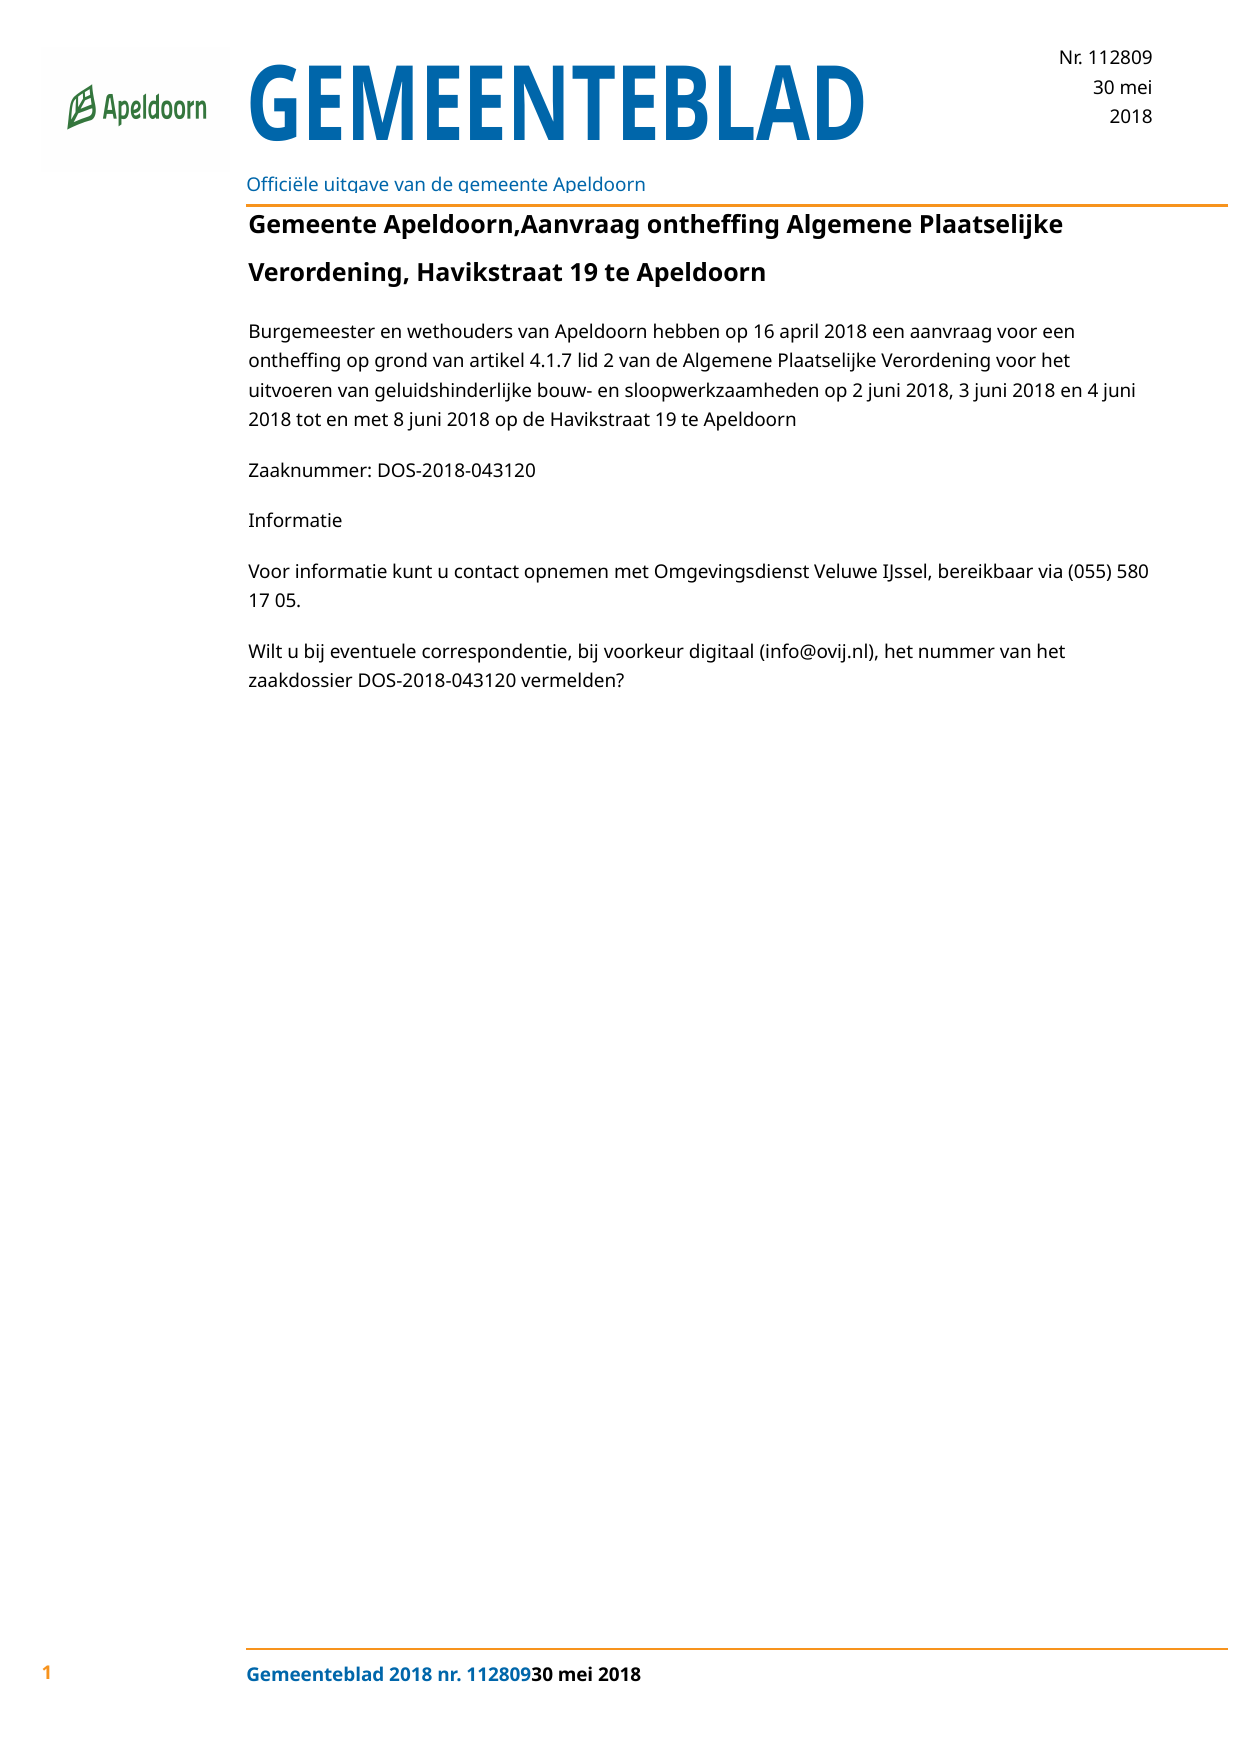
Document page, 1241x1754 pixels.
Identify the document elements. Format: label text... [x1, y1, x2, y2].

text Wilt u bij eventuele correspondentie, bij voorkeur digitaal (info@ovij.nl), het nummer van het zaakdossier DOS-2018-043120 vermelden? [248, 638, 1152, 693]
text Burgemeester en wethouders van Apeldoorn hebben op 16 april 2018 een aanvraag voor een ontheffing op grond van artikel 4.1.7 lid 2 van de Algemene Plaatselijke Verordening voor het uitvoeren van geluidshinderlijke bouw- en sloopwerkzaamheden op 2 juni 2018, 3 juni 2018 en 4 juni 2018 tot en met 8 juni 2018 op de Havikstraat 19 te Apeldoorn [248, 318, 1152, 432]
text Gemeente Apeldoorn,Aanvraag ontheffing Algemene Plaatselijke Verordening, Havikstraat 19 te Apeldoorn [248, 207, 1152, 288]
picture [41, 47, 231, 172]
text Informatie [248, 507, 1152, 533]
text Zaaknummer: DOS-2018-043120 [248, 457, 1152, 483]
text Voor informatie kunt u contact opnemen met Omgevingsdienst Veluwe IJssel, bereikbaar via (055) 580 17 05. [248, 558, 1152, 613]
